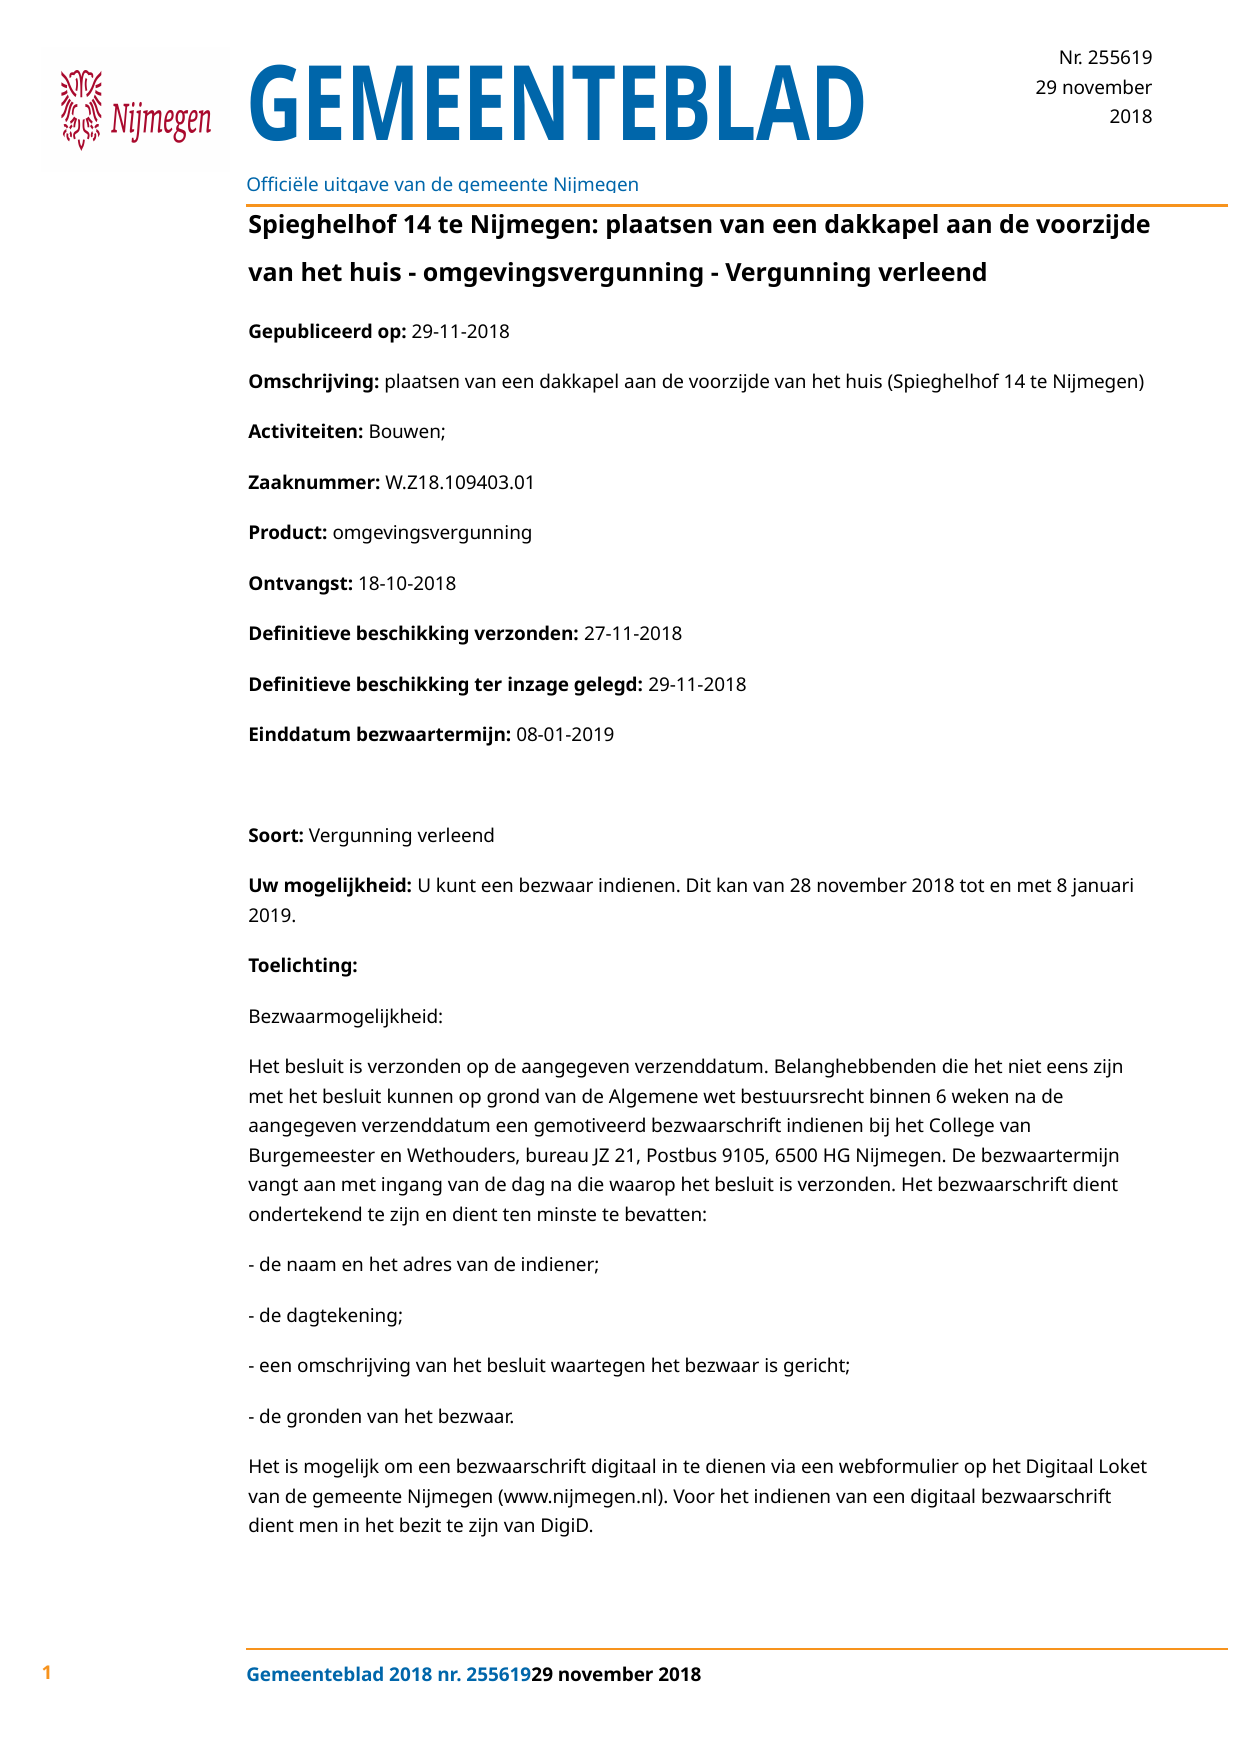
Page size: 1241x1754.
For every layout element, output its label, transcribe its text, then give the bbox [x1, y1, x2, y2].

text Het is mogelijk om een bezwaarschrift digitaal in te dienen via een webformulier op het Digitaal Loket van de gemeente Nijmegen (www.nijmegen.nl). Voor het indienen van een digitaal bezwaarschrift dient men in het bezit te zijn van DigiD. [248, 1453, 1152, 1538]
text Definitieve beschikking ter inzage gelegd: 29-11-2018 [248, 671, 1152, 697]
text Bezwaarmogelijkheid: [248, 1003, 1152, 1029]
text Gepubliceerd op: 29-11-2018 [248, 318, 1152, 344]
text Definitieve beschikking verzonden: 27-11-2018 [248, 620, 1152, 646]
text Activiteiten: Bouwen; [248, 419, 1152, 444]
text - de naam en het adres van de indiener; [248, 1252, 1152, 1277]
text Zaaknummer: W.Z18.109403.01 [248, 469, 1152, 495]
text Het besluit is verzonden op de aangegeven verzenddatum. Belanghebbenden die het niet eens zijn met het besluit kunnen op grond van de Algemene wet bestuursrecht binnen 6 weken na de aangegeven verzenddatum een gemotiveerd bezwaarschrift indienen bij het College van Burgemeester en Wethouders, bureau JZ 21, Postbus 9105, 6500 HG Nijmegen. De bezwaartermijn vangt aan met ingang van de dag na die waarop het besluit is verzonden. Het bezwaarschrift dient ondertekend te zijn en dient ten minste te bevatten: [248, 1053, 1152, 1227]
picture [41, 47, 231, 172]
text Toelichting: [248, 952, 1152, 978]
text Einddatum bezwaartermijn: 08-01-2019 [248, 721, 1152, 747]
text - de gronden van het bezwaar. [248, 1403, 1152, 1429]
text Product: omgevingsvergunning [248, 519, 1152, 545]
text Soort: Vergunning verleend [248, 822, 1152, 848]
text Omschrijving: plaatsen van een dakkapel aan de voorzijde van het huis (Spieghelhof 14 te Nijmegen) [248, 368, 1152, 394]
text - de dagtekening; [248, 1302, 1152, 1328]
text Ontvangst: 18-10-2018 [248, 570, 1152, 596]
text Uw mogelijkheid: U kunt een bezwaar indienen. Dit kan van 28 november 2018 tot en met 8 januari 2019. [248, 872, 1152, 928]
text - een omschrijving van het besluit waartegen het bezwaar is gericht; [248, 1352, 1152, 1378]
text Spieghelhof 14 te Nijmegen: plaatsen van een dakkapel aan de voorzijde van het huis - omgevingsvergunning - Vergunning verleend [248, 207, 1152, 288]
